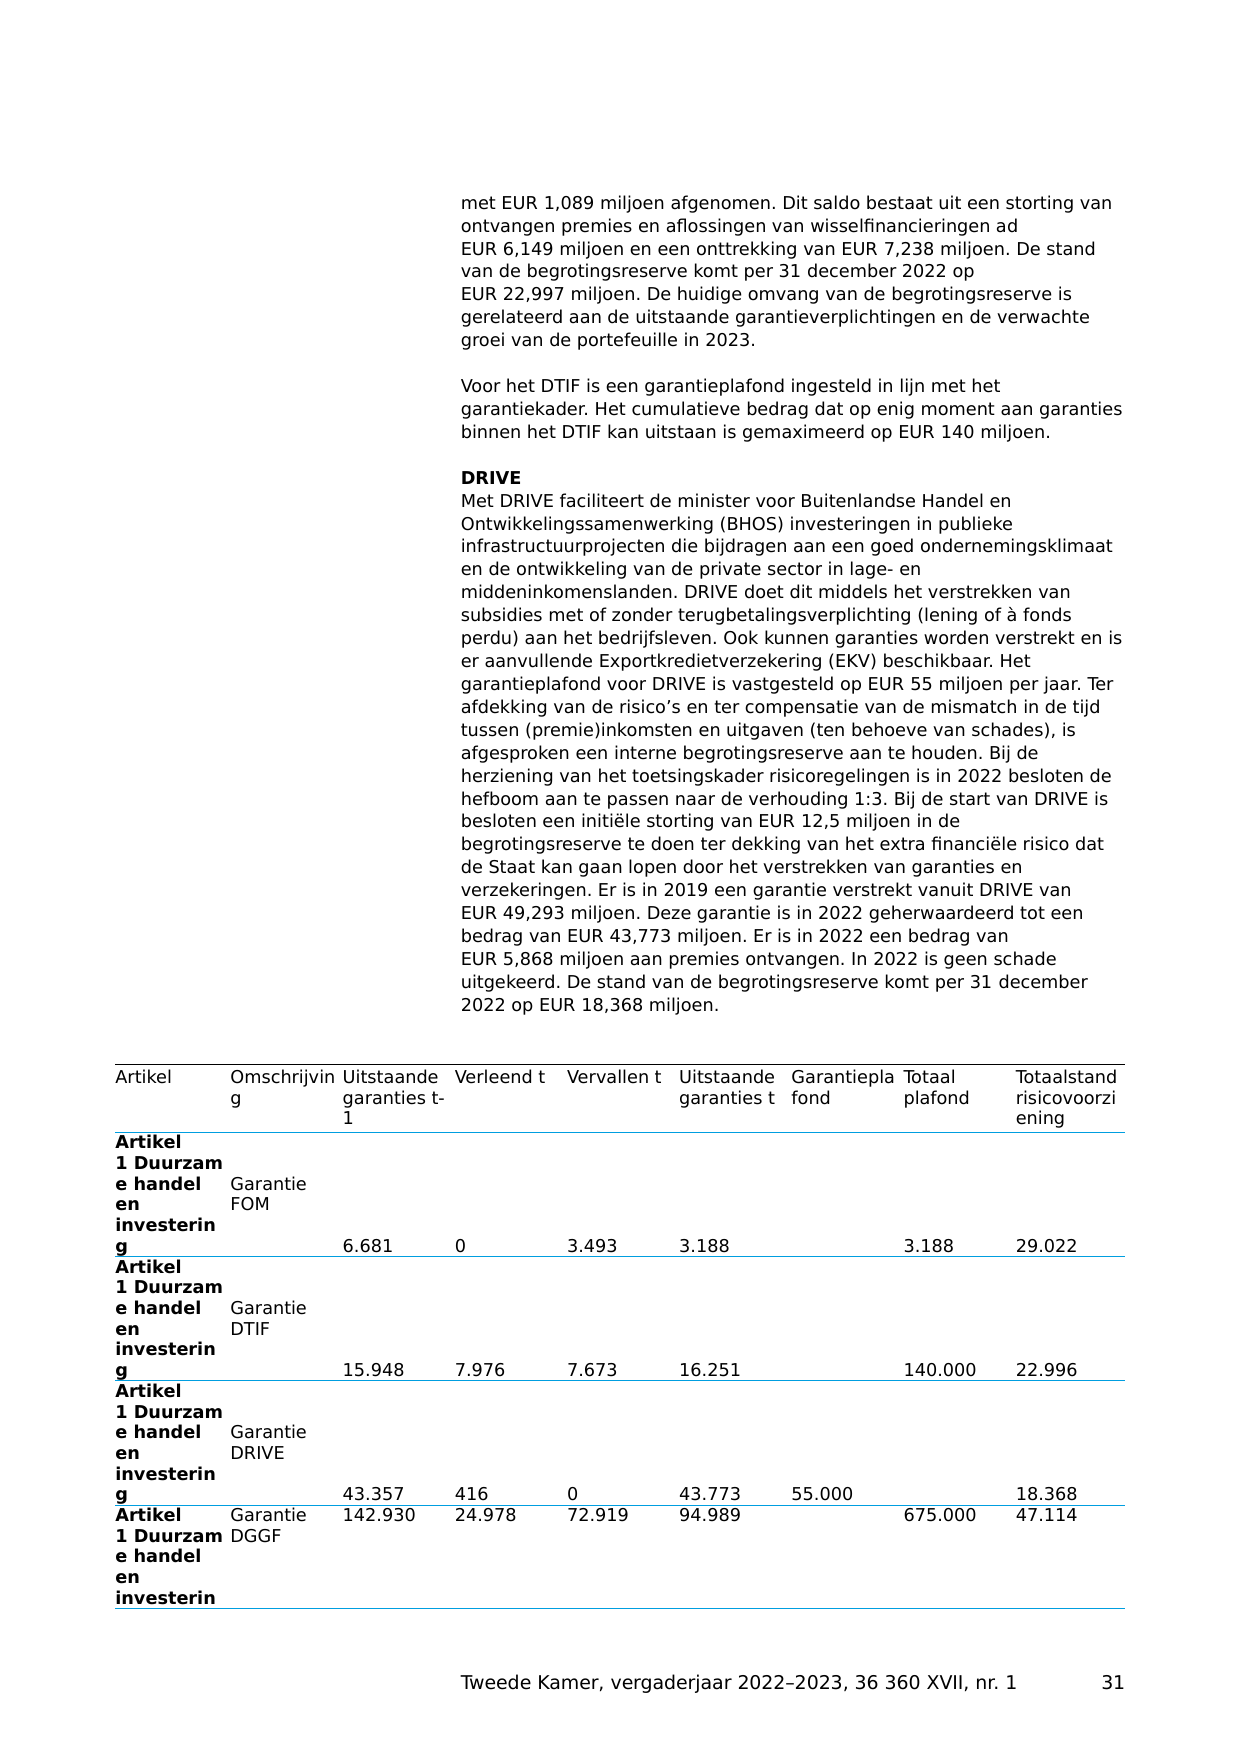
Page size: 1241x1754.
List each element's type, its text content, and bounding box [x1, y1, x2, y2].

table_cell 16.251 [676, 1257, 788, 1380]
table_cell [900, 1381, 1013, 1505]
table_cell Uitstaande garanties t-1 [340, 1065, 452, 1132]
text DRIVE Met DRIVE faciliteert de minister voor Buitenlandse Handel en Ontwikkelingssamenwerking (BHOS) investeringen in publieke infrastructuurprojecten die bijdragen aan een goed ondernemingsklimaat en de ontwikkeling van de private sector in lage- en middeninkomenslanden. DRIVE doet dit middels het verstrekken van subsidies met of zonder terugbetalingsverplichting (lening of à fonds perdu) aan het bedrijfsleven. Ook kunnen garanties worden verstrekt en is er aanvullende Exportkredietverzekering (EKV) beschikbaar. Het garantieplafond voor DRIVE is vastgesteld op EUR 55 miljoen per jaar. Ter afdekking van de risico’s en ter compensatie van de mismatch in de tijd tussen (premie)inkomsten en uitgaven (ten behoeve van schades), is afgesproken een interne begrotingsreserve aan te houden. Bij de herziening van het toetsingskader risicoregelingen is in 2022 besloten de hefboom aan te passen naar de verhouding 1:3. Bij de start van DRIVE is besloten een initiële storting van EUR 12,5 miljoen in de begrotingsreserve te doen ter dekking van het extra financiële risico dat de Staat kan gaan lopen door het verstrekken van garanties en verzekeringen. Er is in 2019 een garantie verstrekt vanuit DRIVE van EUR 49,293 miljoen. Deze garantie is in 2022 geherwaardeerd tot een bedrag van EUR 43,773 miljoen. Er is in 2022 een bedrag van EUR 5,868 miljoen aan premies ontvangen. In 2022 is geen schade uitgekeerd. De stand van de begrotingsreserve komt per 31 december 2022 op EUR 18,368 miljoen. [461, 466, 1125, 1016]
table_cell 0 [564, 1381, 676, 1505]
table_cell Vervallen t [564, 1065, 676, 1132]
table_cell 6.681 [340, 1133, 452, 1256]
table_cell 3.493 [564, 1133, 676, 1256]
table_cell 142.930 [340, 1506, 452, 1608]
table_cell 55.000 [788, 1381, 900, 1505]
table_cell Garantie DTIF [227, 1257, 339, 1380]
table_cell Verleend t [452, 1065, 564, 1132]
table_cell 18.368 [1013, 1381, 1125, 1505]
table_cell Totaal plafond [900, 1065, 1013, 1132]
table_cell 43.773 [676, 1381, 788, 1505]
table_cell 416 [452, 1381, 564, 1505]
table_cell Garantie DRIVE [227, 1381, 339, 1505]
table_cell [788, 1133, 900, 1256]
table_cell 22.996 [1013, 1257, 1125, 1380]
table_cell Artikel 1 Duurzame handel en investerin [115, 1506, 227, 1608]
table_cell 140.000 [900, 1257, 1013, 1380]
table_cell Garantieplafond [788, 1065, 900, 1132]
table_cell Garantie FOM [227, 1133, 339, 1256]
table_cell 47.114 [1013, 1506, 1125, 1608]
table_cell Artikel 1 Duurzame handel en investering [115, 1133, 227, 1256]
table_cell 94.989 [676, 1506, 788, 1608]
table_header Tabel 4 Overzicht verstrekte garanties (bedragen x € 1.000) [115, 1039, 1125, 1064]
table_cell Artikel 1 Duurzame handel en investering [115, 1257, 227, 1380]
table_cell 43.357 [340, 1381, 452, 1505]
table_cell Totaalstand risicovoorziening [1013, 1065, 1125, 1132]
table_cell Artikel [115, 1065, 227, 1132]
table_cell 3.188 [676, 1133, 788, 1256]
table_cell 15.948 [340, 1257, 452, 1380]
table_cell 7.976 [452, 1257, 564, 1380]
table_cell 3.188 [900, 1133, 1013, 1256]
text Voor het DTIF is een garantieplafond ingesteld in lijn met het garantiekader. Het cumulatieve bedrag dat op enig moment aan garanties binnen het DTIF kan uitstaan is gemaximeerd op EUR 140 miljoen. [461, 374, 1125, 443]
table_cell 675.000 [900, 1506, 1013, 1608]
table_cell Uitstaande garanties t [676, 1065, 788, 1132]
table_cell [788, 1506, 900, 1608]
table_cell Garantie DGGF [227, 1506, 339, 1608]
table_cell Omschrijving [227, 1065, 339, 1132]
table_cell Artikel 1 Duurzame handel en investering [115, 1381, 227, 1505]
table_cell 0 [452, 1133, 564, 1256]
text met EUR 1,089 miljoen afgenomen. Dit saldo bestaat uit een storting van ontvangen premies en aflossingen van wisselfinancieringen ad EUR 6,149 miljoen en een onttrekking van EUR 7,238 miljoen. De stand van de begrotingsreserve komt per 31 december 2022 op EUR 22,997 miljoen. De huidige omvang van de begrotingsreserve is gerelateerd aan de uitstaande garantieverplichtingen en de verwachte groei van de portefeuille in 2023. [461, 191, 1125, 351]
table_cell 29.022 [1013, 1133, 1125, 1256]
table_cell 7.673 [564, 1257, 676, 1380]
table_cell 72.919 [564, 1506, 676, 1608]
table_cell [788, 1257, 900, 1380]
table_cell 24.978 [452, 1506, 564, 1608]
